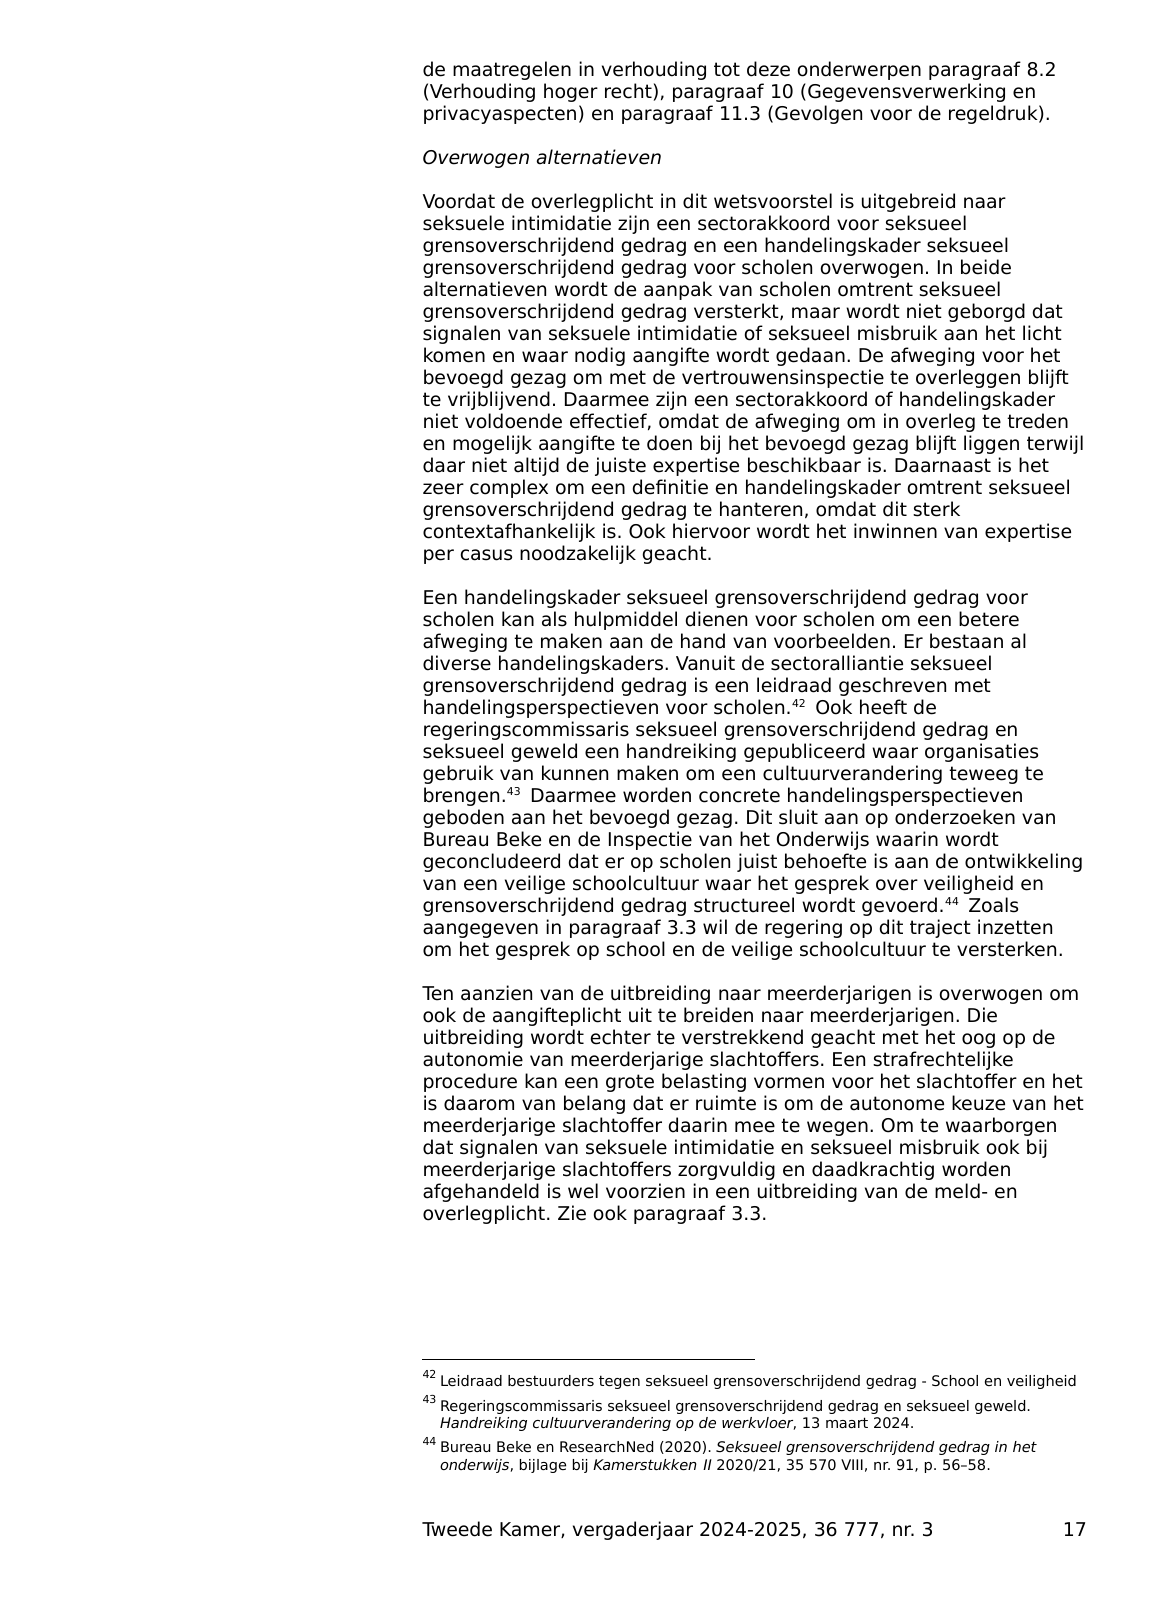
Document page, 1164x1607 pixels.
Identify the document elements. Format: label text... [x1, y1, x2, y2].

text Voordat de overlegplicht in dit wetsvoorstel is uitgebreid naar seksuele intimidatie zijn een sectorakkoord voor seksueel grensoverschrijdend gedrag en een handelingskader seksueel grensoverschrijdend gedrag voor scholen overwogen. In beide alternatieven wordt de aanpak van scholen omtrent seksueel grensoverschrijdend gedrag versterkt, maar wordt niet geborgd dat signalen van seksuele intimidatie of seksueel misbruik aan het licht komen en waar nodig aangifte wordt gedaan. De afweging voor het bevoegd gezag om met de vertrouwensinspectie te overleggen blijft te vrijblijvend. Daarmee zijn een sectorakkoord of handelingskader niet voldoende effectief, omdat de afweging om in overleg te treden en mogelijk aangifte te doen bij het bevoegd gezag blijft liggen terwijl daar niet altijd de juiste expertise beschikbaar is. Daarnaast is het zeer complex om een definitie en handelingskader omtrent seksueel grensoverschrijdend gedrag te hanteren, omdat dit sterk contextafhankelijk is. Ook hiervoor wordt het inwinnen van expertise per casus noodzakelijk geacht. [422, 191, 1087, 565]
text Ten aanzien van de uitbreiding naar meerderjarigen is overwogen om ook de aangifteplicht uit te breiden naar meerderjarigen. Die uitbreiding wordt echter te verstrekkend geacht met het oog op de autonomie van meerderjarige slachtoffers. Een strafrechtelijke procedure kan een grote belasting vormen voor het slachtoffer en het is daarom van belang dat er ruimte is om de autonome keuze van het meerderjarige slachtoffer daarin mee te wegen. Om te waarborgen dat signalen van seksuele intimidatie en seksueel misbruik ook bij meerderjarige slachtoffers zorgvuldig en daadkrachtig worden afgehandeld is wel voorzien in een uitbreiding van de meld- en overlegplicht. Zie ook paragraaf 3.3. [422, 983, 1087, 1225]
text de maatregelen in verhouding tot deze onderwerpen paragraaf 8.2 (Verhouding hoger recht), paragraaf 10 (Gegevensverwerking en privacyaspecten) en paragraaf 11.3 (Gevolgen voor de regeldruk). [422, 59, 1087, 125]
text Bureau Beke en ResearchNed (2020). Seksueel grensoverschrijdend gedrag in het onderwijs, bijlage bij Kamerstukken II 2020/21, 35 570 VIII, nr. 91, p. 56–58. [422, 1435, 1087, 1474]
subtitle Overwogen alternatieven [422, 147, 1087, 169]
text Regeringscommissaris seksueel grensoverschrijdend gedrag en seksueel geweld. Handreiking cultuurverandering op de werkvloer, 13 maart 2024. [422, 1393, 1087, 1432]
text Leidraad bestuurders tegen seksueel grensoverschrijdend gedrag - School en veiligheid [422, 1368, 1087, 1391]
text Een handelingskader seksueel grensoverschrijdend gedrag voor scholen kan als hulpmiddel dienen voor scholen om een betere afweging te maken aan de hand van voorbeelden. Er bestaan al diverse handelingskaders. Vanuit de sectoralliantie seksueel grensoverschrijdend gedrag is een leidraad geschreven met handelingsperspectieven voor scholen. Ook heeft de regeringscommissaris seksueel grensoverschrijdend gedrag en seksueel geweld een handreiking gepubliceerd waar organisaties gebruik van kunnen maken om een cultuurverandering teweeg te brengen. Daarmee worden concrete handelingsperspectieven geboden aan het bevoegd gezag. Dit sluit aan op onderzoeken van Bureau Beke en de Inspectie van het Onderwijs waarin wordt geconcludeerd dat er op scholen juist behoefte is aan de ontwikkeling van een veilige schoolcultuur waar het gesprek over veiligheid en grensoverschrijdend gedrag structureel wordt gevoerd. Zoals aangegeven in paragraaf 3.3 wil de regering op dit traject inzetten om het gesprek op school en de veilige schoolcultuur te versterken. [422, 587, 1087, 961]
